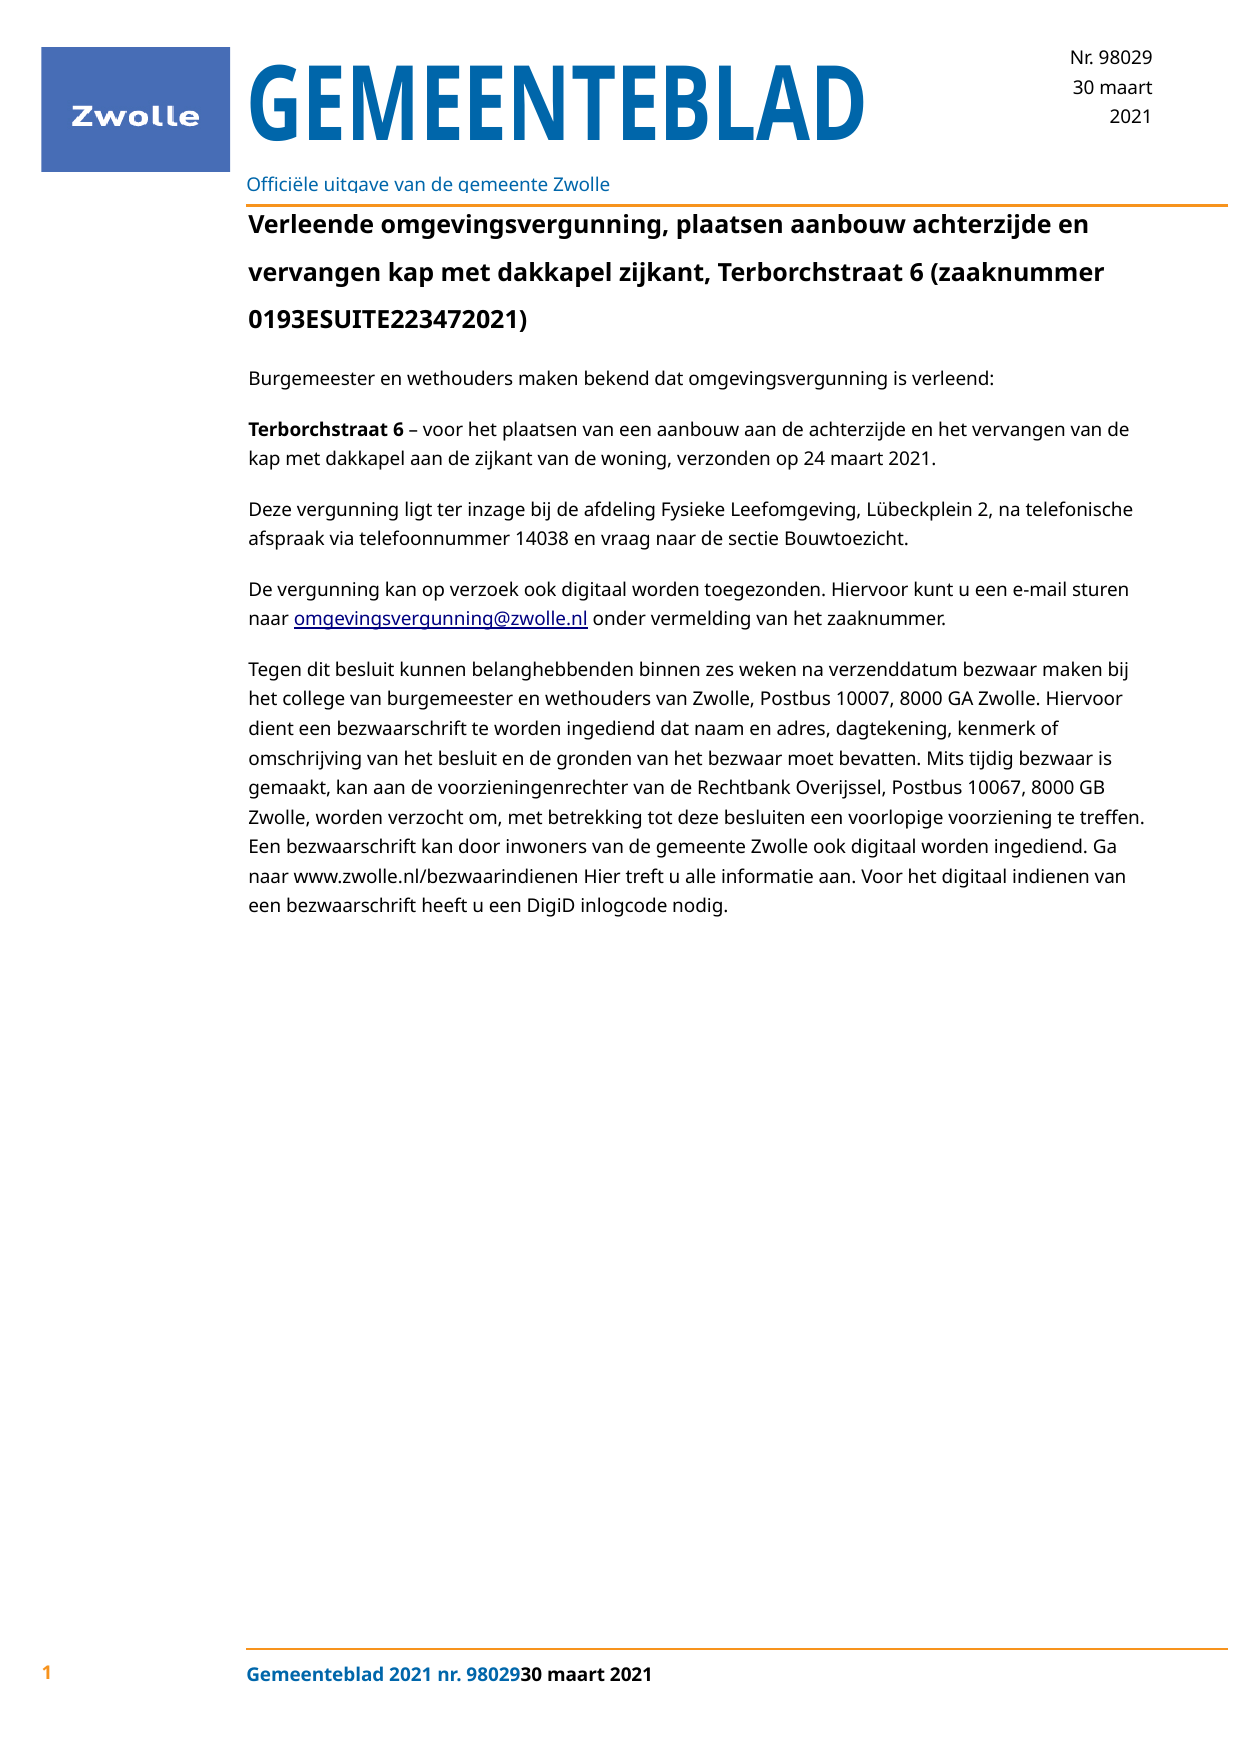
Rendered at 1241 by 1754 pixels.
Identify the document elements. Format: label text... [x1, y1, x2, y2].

text Deze vergunning ligt ter inzage bij de afdeling Fysieke Leefomgeving, Lübeckplein 2, na telefonische afspraak via telefoonnummer 14038 en vraag naar de sectie Bouwtoezicht. [248, 496, 1152, 551]
text Tegen dit besluit kunnen belanghebbenden binnen zes weken na verzenddatum bezwaar maken bij het college van burgemeester en wethouders van Zwolle, Postbus 10007, 8000 GA Zwolle. Hiervoor dient een bezwaarschrift te worden ingediend dat naam en adres, dagtekening, kenmerk of omschrijving van het besluit en de gronden van het bezwaar moet bevatten. Mits tijdig bezwaar is gemaakt, kan aan de voorzieningenrechter van de Rechtbank Overijssel, Postbus 10067, 8000 GB Zwolle, worden verzocht om, met betrekking tot deze besluiten een voorlopige voorziening te treffen. Een bezwaarschrift kan door inwoners van de gemeente Zwolle ook digitaal worden ingediend. Ga naar www.zwolle.nl/bezwaarindienen Hier treft u alle informatie aan. Voor het digitaal indienen van een bezwaarschrift heeft u een DigiD inlogcode nodig. [248, 656, 1152, 918]
text De vergunning kan op verzoek ook digitaal worden toegezonden. Hiervoor kunt u een e-mail sturen naar omgevingsvergunning@zwolle.nl onder vermelding van het zaaknummer. [248, 576, 1152, 631]
text Burgemeester en wethouders maken bekend dat omgevingsvergunning is verleend: [248, 366, 1152, 391]
picture [41, 47, 231, 172]
text Terborchstraat 6 – voor het plaatsen van een aanbouw aan de achterzijde en het vervangen van de kap met dakkapel aan de zijkant van de woning, verzonden op 24 maart 2021. [248, 416, 1152, 471]
text Verleende omgevingsvergunning, plaatsen aanbouw achterzijde en vervangen kap met dakkapel zijkant, Terborchstraat 6 (zaaknummer 0193ESUITE223472021) [248, 207, 1152, 336]
